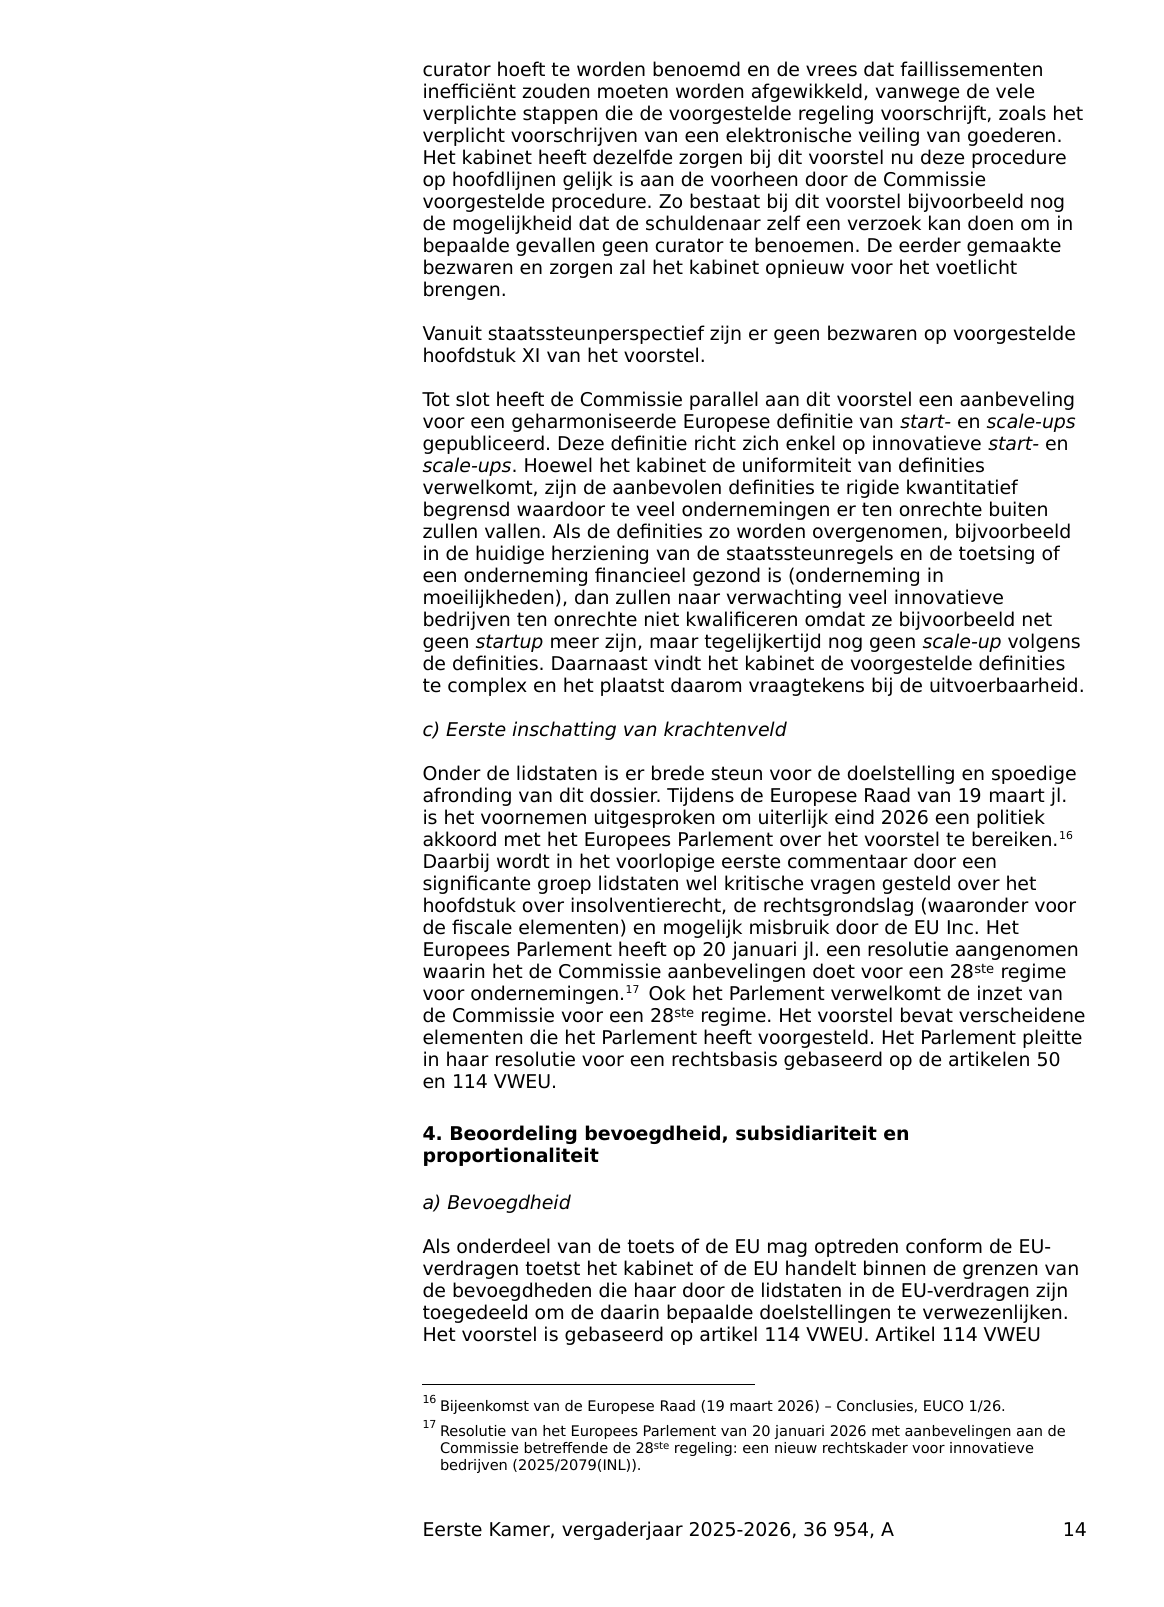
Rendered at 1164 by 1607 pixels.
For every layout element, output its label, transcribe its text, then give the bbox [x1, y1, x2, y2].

text curator hoeft te worden benoemd en de vrees dat faillissementen inefficiënt zouden moeten worden afgewikkeld, vanwege de vele verplichte stappen die de voorgestelde regeling voorschrijft, zoals het verplicht voorschrijven van een elektronische veiling van goederen. Het kabinet heeft dezelfde zorgen bij dit voorstel nu deze procedure op hoofdlijnen gelijk is aan de voorheen door de Commissie voorgestelde procedure. Zo bestaat bij dit voorstel bijvoorbeeld nog de mogelijkheid dat de schuldenaar zelf een verzoek kan doen om in bepaalde gevallen geen curator te benoemen. De eerder gemaakte bezwaren en zorgen zal het kabinet opnieuw voor het voetlicht brengen. [422, 59, 1087, 301]
text Bijeenkomst van de Europese Raad (19 maart 2026) – Conclusies, EUCO 1/26. [422, 1393, 1087, 1416]
text Resolutie van het Europees Parlement van 20 januari 2026 met aanbevelingen aan de Commissie betreffende de 28ste regeling: een nieuw rechtskader voor innovatieve bedrijven (2025/2079(INL)). [422, 1418, 1087, 1474]
subtitle a) Bevoegdheid [422, 1192, 1087, 1214]
text Vanuit staatssteunperspectief zijn er geen bezwaren op voorgestelde hoofdstuk XI van het voorstel. [422, 323, 1087, 367]
text Als onderdeel van de toets of de EU mag optreden conform de EU-verdragen toetst het kabinet of de EU handelt binnen de grenzen van de bevoegdheden die haar door de lidstaten in de EU-verdragen zijn toegedeeld om de daarin bepaalde doelstellingen te verwezenlijken. Het voorstel is gebaseerd op artikel 114 VWEU. Artikel 114 VWEU [422, 1236, 1087, 1346]
text Tot slot heeft de Commissie parallel aan dit voorstel een aanbeveling voor een geharmoniseerde Europese definitie van start- en scale-ups gepubliceerd. Deze definitie richt zich enkel op innovatieve start- en scale-ups. Hoewel het kabinet de uniformiteit van definities verwelkomt, zijn de aanbevolen definities te rigide kwantitatief begrensd waardoor te veel ondernemingen er ten onrechte buiten zullen vallen. Als de definities zo worden overgenomen, bijvoorbeeld in de huidige herziening van de staatssteunregels en de toetsing of een onderneming financieel gezond is (onderneming in moeilijkheden), dan zullen naar verwachting veel innovatieve bedrijven ten onrechte niet kwalificeren omdat ze bijvoorbeeld net geen startup meer zijn, maar tegelijkertijd nog geen scale-up volgens de definities. Daarnaast vindt het kabinet de voorgestelde definities te complex en het plaatst daarom vraagtekens bij de uitvoerbaarheid. [422, 389, 1087, 697]
text Onder de lidstaten is er brede steun voor de doelstelling en spoedige afronding van dit dossier. Tijdens de Europese Raad van 19 maart jl. is het voornemen uitgesproken om uiterlijk eind 2026 een politiek akkoord met het Europees Parlement over het voorstel te bereiken. Daarbij wordt in het voorlopige eerste commentaar door een significante groep lidstaten wel kritische vragen gesteld over het hoofdstuk over insolventierecht, de rechtsgrondslag (waaronder voor de fiscale elementen) en mogelijk misbruik door de EU Inc. Het Europees Parlement heeft op 20 januari jl. een resolutie aangenomen waarin het de Commissie aanbevelingen doet voor een 28ste regime voor ondernemingen. Ook het Parlement verwelkomt de inzet van de Commissie voor een 28ste regime. Het voorstel bevat verscheidene elementen die het Parlement heeft voorgesteld. Het Parlement pleitte in haar resolutie voor een rechtsbasis gebaseerd op de artikelen 50 en 114 VWEU. [422, 763, 1087, 1093]
subtitle 4. Beoordeling bevoegdheid, subsidiariteit en proportionaliteit [422, 1123, 1087, 1167]
subtitle c) Eerste inschatting van krachtenveld [422, 719, 1087, 741]
